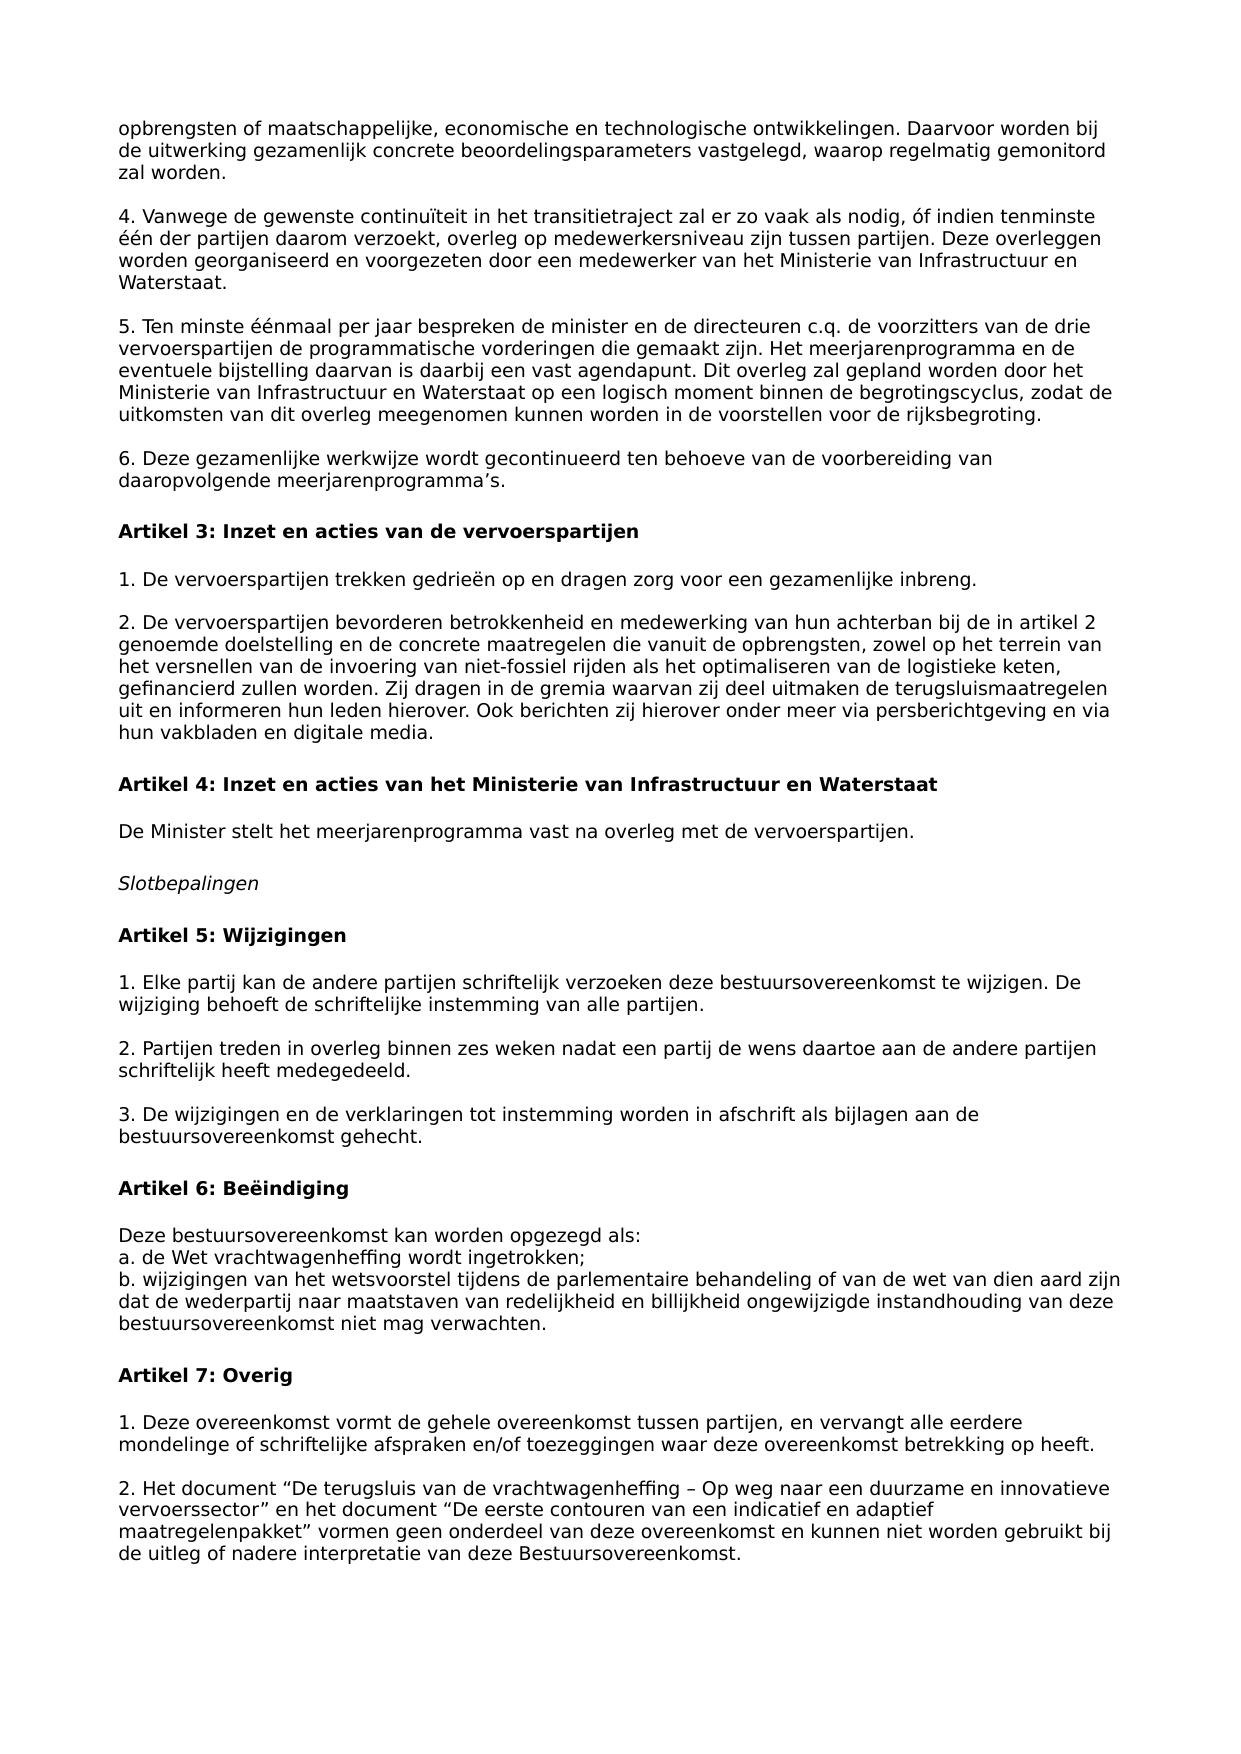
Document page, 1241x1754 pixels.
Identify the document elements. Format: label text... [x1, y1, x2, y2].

text 2. Het document “De terugsluis van de vrachtwagenheffing – Op weg naar een duurzame en innovatieve vervoerssector” en het document “De eerste contouren van een indicatief en adaptief maatregelenpakket” vormen geen onderdeel van deze overeenkomst en kunnen niet worden gebruikt bij de uitleg of nadere interpretatie van deze Bestuursovereenkomst. [118, 1477, 1122, 1565]
text 1. Deze overeenkomst vormt de gehele overeenkomst tussen partijen, en vervangt alle eerdere mondelinge of schriftelijke afspraken en/of toezeggingen waar deze overeenkomst betrekking op heeft. [118, 1412, 1122, 1456]
text b. wijzigingen van het wetsvoorstel tijdens de parlementaire behandeling of van de wet van dien aard zijn dat de wederpartij naar maatstaven van redelijkheid en billijkheid ongewijzigde instandhouding van deze bestuursovereenkomst niet mag verwachten. [118, 1269, 1122, 1334]
text 1. Elke partij kan de andere partijen schriftelijk verzoeken deze bestuursovereenkomst te wijzigen. De wijziging behoeft de schriftelijke instemming van alle partijen. [118, 972, 1122, 1016]
text opbrengsten of maatschappelijke, economische en technologische ontwikkelingen. Daarvoor worden bij de uitwerking gezamenlijk concrete beoordelingsparameters vastgelegd, waarop regelmatig gemonitord zal worden. [118, 118, 1122, 184]
text 2. De vervoerspartijen bevorderen betrokkenheid en medewerking van hun achterban bij de in artikel 2 genoemde doelstelling en de concrete maatregelen die vanuit de opbrengsten, zowel op het terrein van het versnellen van de invoering van niet-fossiel rijden als het optimaliseren van de logistieke keten, gefinancierd zullen worden. Zij dragen in de gremia waarvan zij deel uitmaken de terugsluismaatregelen uit en informeren hun leden hierover. Ook berichten zij hierover onder meer via persberichtgeving en via hun vakbladen en digitale media. [118, 612, 1122, 744]
text 3. De wijzigingen en de verklaringen tot instemming worden in afschrift als bijlagen aan de bestuursovereenkomst gehecht. [118, 1104, 1122, 1148]
subtitle Slotbepalingen [118, 873, 1122, 895]
text 5. Ten minste éénmaal per jaar bespreken de minister en de directeuren c.q. de voorzitters van de drie vervoerspartijen de programmatische vorderingen die gemaakt zijn. Het meerjarenprogramma en de eventuele bijstelling daarvan is daarbij een vast agendapunt. Dit overleg zal gepland worden door het Ministerie van Infrastructuur en Waterstaat op een logisch moment binnen de begrotingscyclus, zodat de uitkomsten van dit overleg meegenomen kunnen worden in de voorstellen voor de rijksbegroting. [118, 316, 1122, 426]
text 6. Deze gezamenlijke werkwijze wordt gecontinueerd ten behoeve van de voorbereiding van daaropvolgende meerjarenprogramma’s. [118, 447, 1122, 491]
subtitle Artikel 4: Inzet en acties van het Ministerie van Infrastructuur en Waterstaat [118, 774, 1122, 796]
subtitle Artikel 3: Inzet en acties van de vervoerspartijen [118, 521, 1122, 543]
text a. de Wet vrachtwagenheffing wordt ingetrokken; [118, 1247, 1122, 1269]
text 4. Vanwege de gewenste continuïteit in het transitietraject zal er zo vaak als nodig, óf indien tenminste één der partijen daarom verzoekt, overleg op medewerkersniveau zijn tussen partijen. Deze overleggen worden georganiseerd en voorgezeten door een medewerker van het Ministerie van Infrastructuur en Waterstaat. [118, 206, 1122, 294]
subtitle Artikel 7: Overig [118, 1364, 1122, 1387]
text 2. Partijen treden in overleg binnen zes weken nadat een partij de wens daartoe aan de andere partijen schriftelijk heeft medegedeeld. [118, 1038, 1122, 1082]
subtitle Artikel 5: Wijzigingen [118, 925, 1122, 947]
subtitle Artikel 6: Beëindiging [118, 1178, 1122, 1200]
text De Minister stelt het meerjarenprogramma vast na overleg met de vervoerspartijen. [118, 821, 1122, 843]
text 1. De vervoerspartijen trekken gedrieën op en dragen zorg voor een gezamenlijke inbreng. [118, 568, 1122, 590]
text Deze bestuursovereenkomst kan worden opgezegd als: [118, 1225, 1122, 1247]
